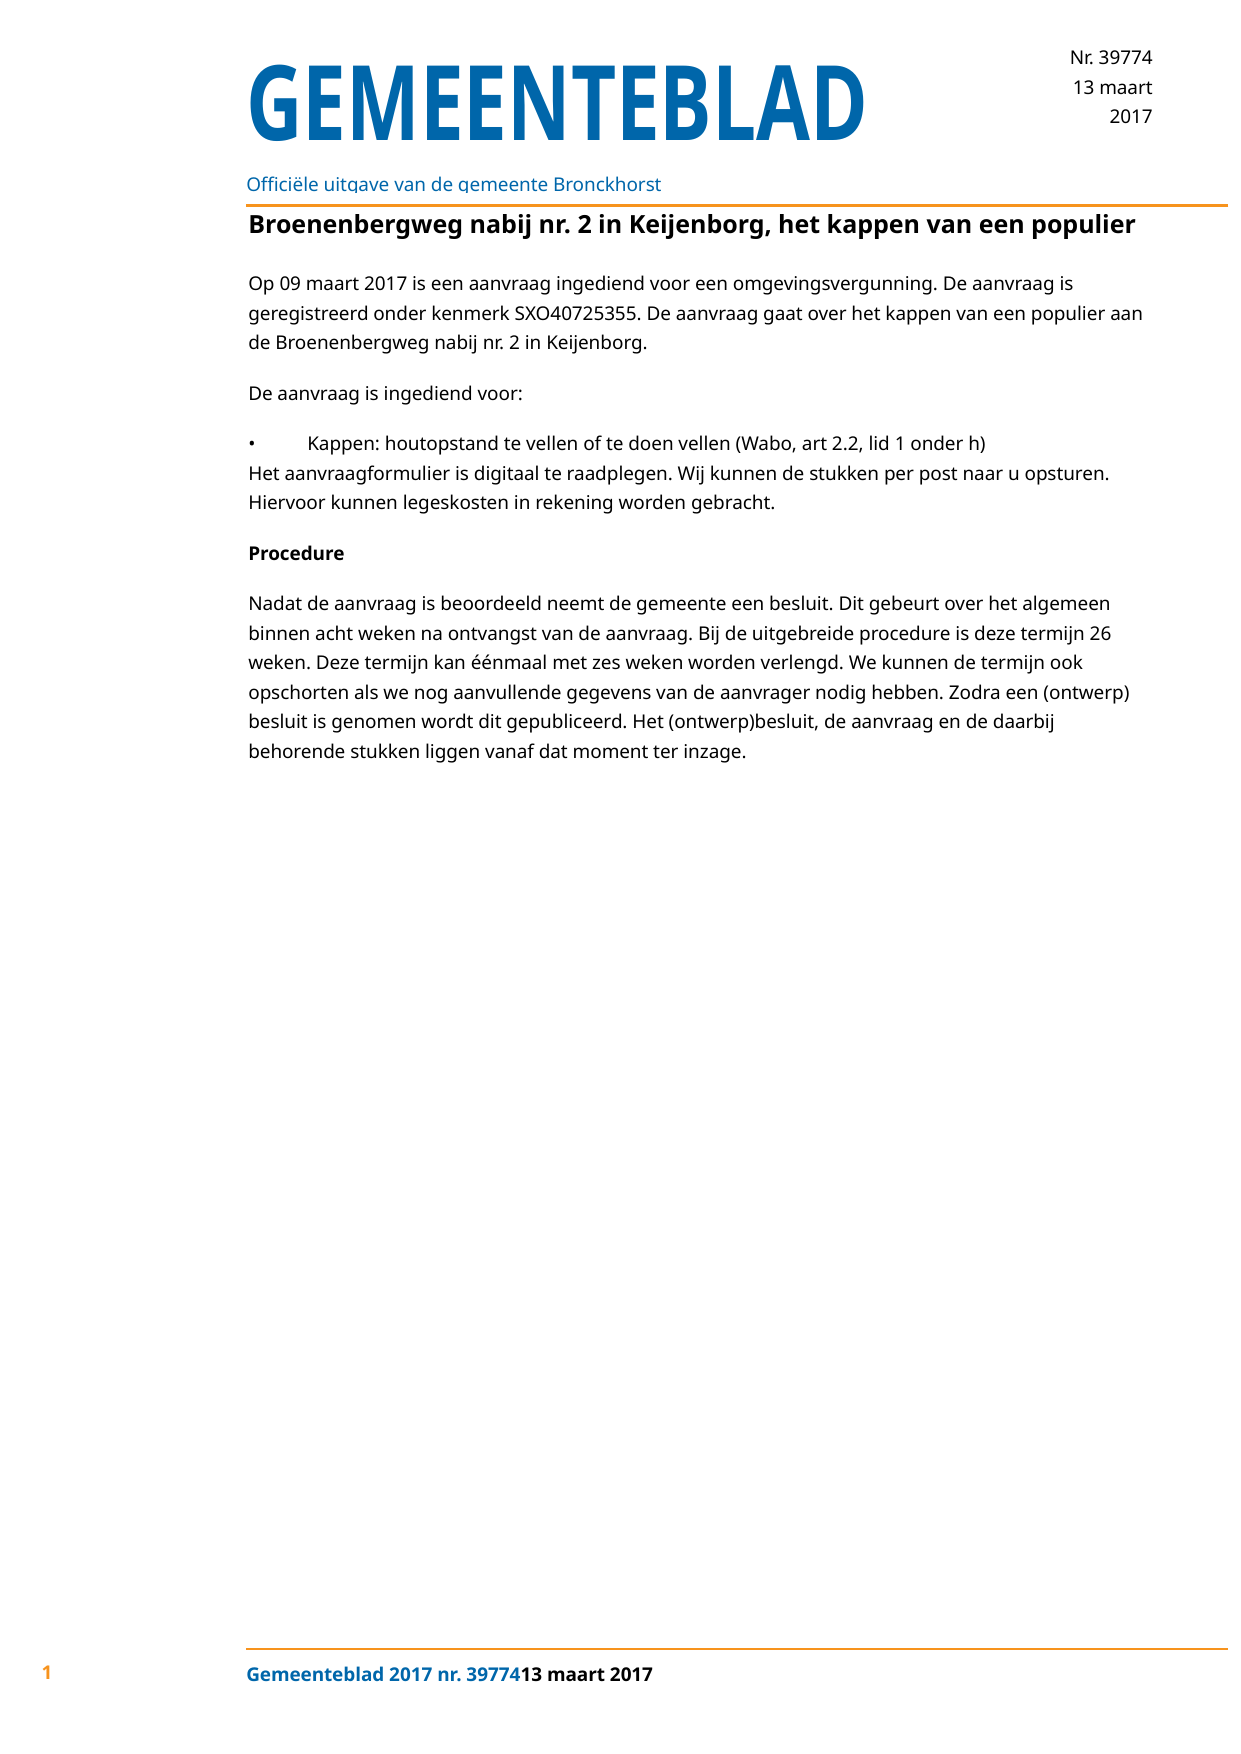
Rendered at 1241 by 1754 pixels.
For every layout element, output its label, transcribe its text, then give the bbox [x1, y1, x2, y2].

text Nadat de aanvraag is beoordeeld neemt de gemeente een besluit. Dit gebeurt over het algemeen binnen acht weken na ontvangst van de aanvraag. Bij de uitgebreide procedure is deze termijn 26 weken. Deze termijn kan éénmaal met zes weken worden verlengd. We kunnen de termijn ook opschorten als we nog aanvullende gegevens van de aanvrager nodig hebben. Zodra een (ontwerp) besluit is genomen wordt dit gepubliceerd. Het (ontwerp)besluit, de aanvraag en de daarbij behorende stukken liggen vanaf dat moment ter inzage. [248, 590, 1152, 764]
text Het aanvraagformulier is digitaal te raadplegen. Wij kunnen de stukken per post naar u opsturen. Hiervoor kunnen legeskosten in rekening worden gebracht. [248, 460, 1152, 515]
picture [41, 47, 231, 172]
text Broenenbergweg nabij nr. 2 in Keijenborg, het kappen van een populier [248, 207, 1152, 241]
list Kappen: houtopstand te vellen of te doen vellen (Wabo, art 2.2, lid 1 onder h) [248, 430, 1152, 456]
text De aanvraag is ingediend voor: [248, 380, 1152, 406]
text Procedure [248, 540, 1152, 566]
text Op 09 maart 2017 is een aanvraag ingediend voor een omgevingsvergunning. De aanvraag is geregistreerd onder kenmerk SXO40725355. De aanvraag gaat over het kappen van een populier aan de Broenenbergweg nabij nr. 2 in Keijenborg. [248, 270, 1152, 355]
